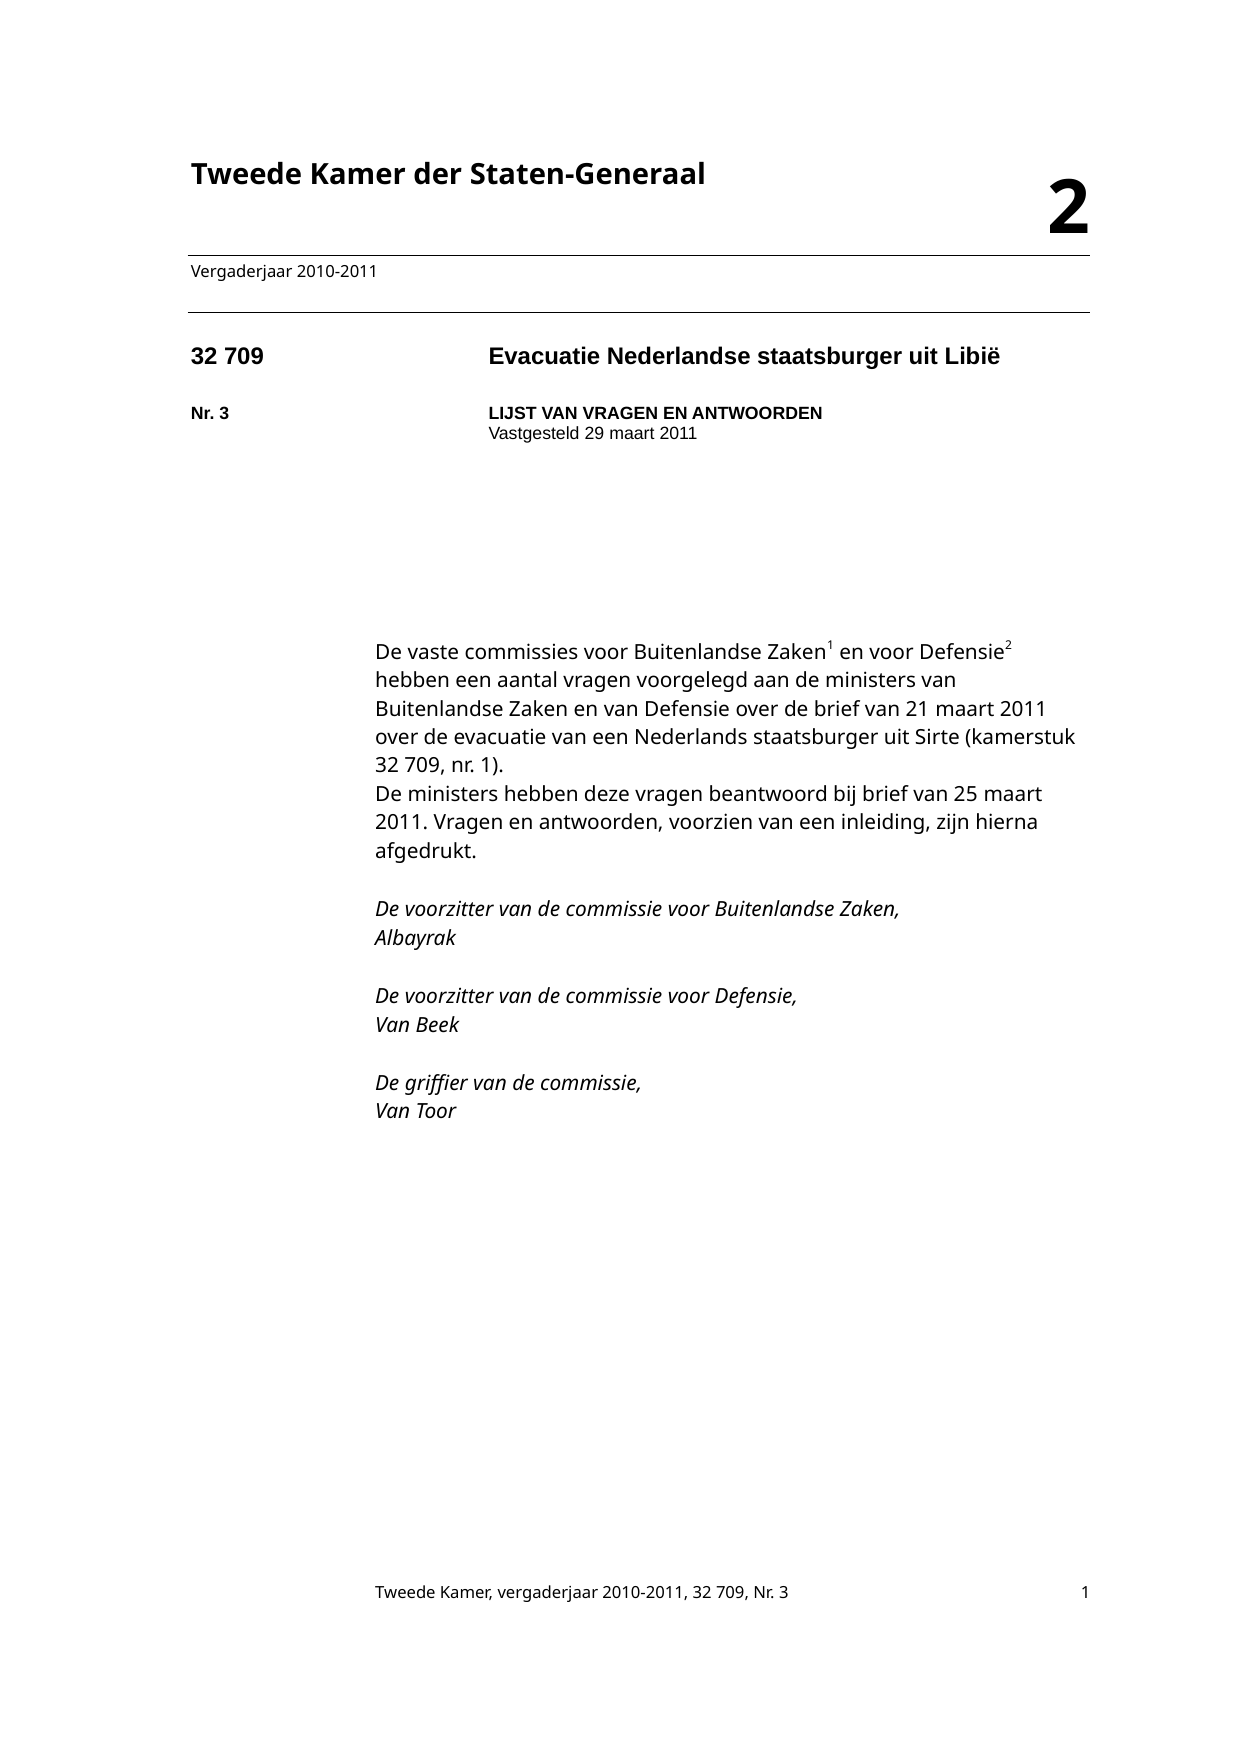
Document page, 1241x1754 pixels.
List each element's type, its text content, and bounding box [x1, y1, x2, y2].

table_cell [188, 313, 485, 339]
text Van Beek [375, 1010, 1090, 1038]
text De ministers hebben deze vragen beantwoord bij brief van 25 maart 2011. Vragen en antwoorden, voorzien van een inleiding, zijn hierna afgedrukt. [375, 779, 1090, 864]
text Albayrak [375, 923, 1090, 951]
text De griffier van de commissie, [375, 1068, 1090, 1097]
table_cell Evacuatie Nederlandse staatsburger uit Libië [485, 339, 1090, 399]
table_header 2 [910, 150, 1090, 255]
table_cell Vergaderjaar 2010-2011 [188, 256, 485, 312]
text Van Toor [375, 1097, 1090, 1125]
table_cell LIJST VAN VRAGEN EN ANTWOORDEN Vastgesteld 29 maart 2011 [485, 399, 1090, 518]
table_cell Nr. 3 [188, 399, 485, 518]
text De voorzitter van de commissie voor Buitenlandse Zaken, [375, 894, 1090, 923]
table_cell [485, 256, 1090, 312]
table_cell [485, 313, 1090, 339]
table_cell 32 709 [188, 339, 485, 399]
text De voorzitter van de commissie voor Defensie, [375, 981, 1090, 1010]
text De vaste commissies voor Buitenlandse Zaken en voor Defensie hebben een aantal vragen voorgelegd aan de ministers van Buitenlandse Zaken en van Defensie over de brief van 21 maart 2011 over de evacuatie van een Nederlands staatsburger uit Sirte (kamerstuk 32 709, nr. 1). [375, 637, 1090, 779]
table_header Tweede Kamer der Staten-Generaal [188, 150, 909, 255]
